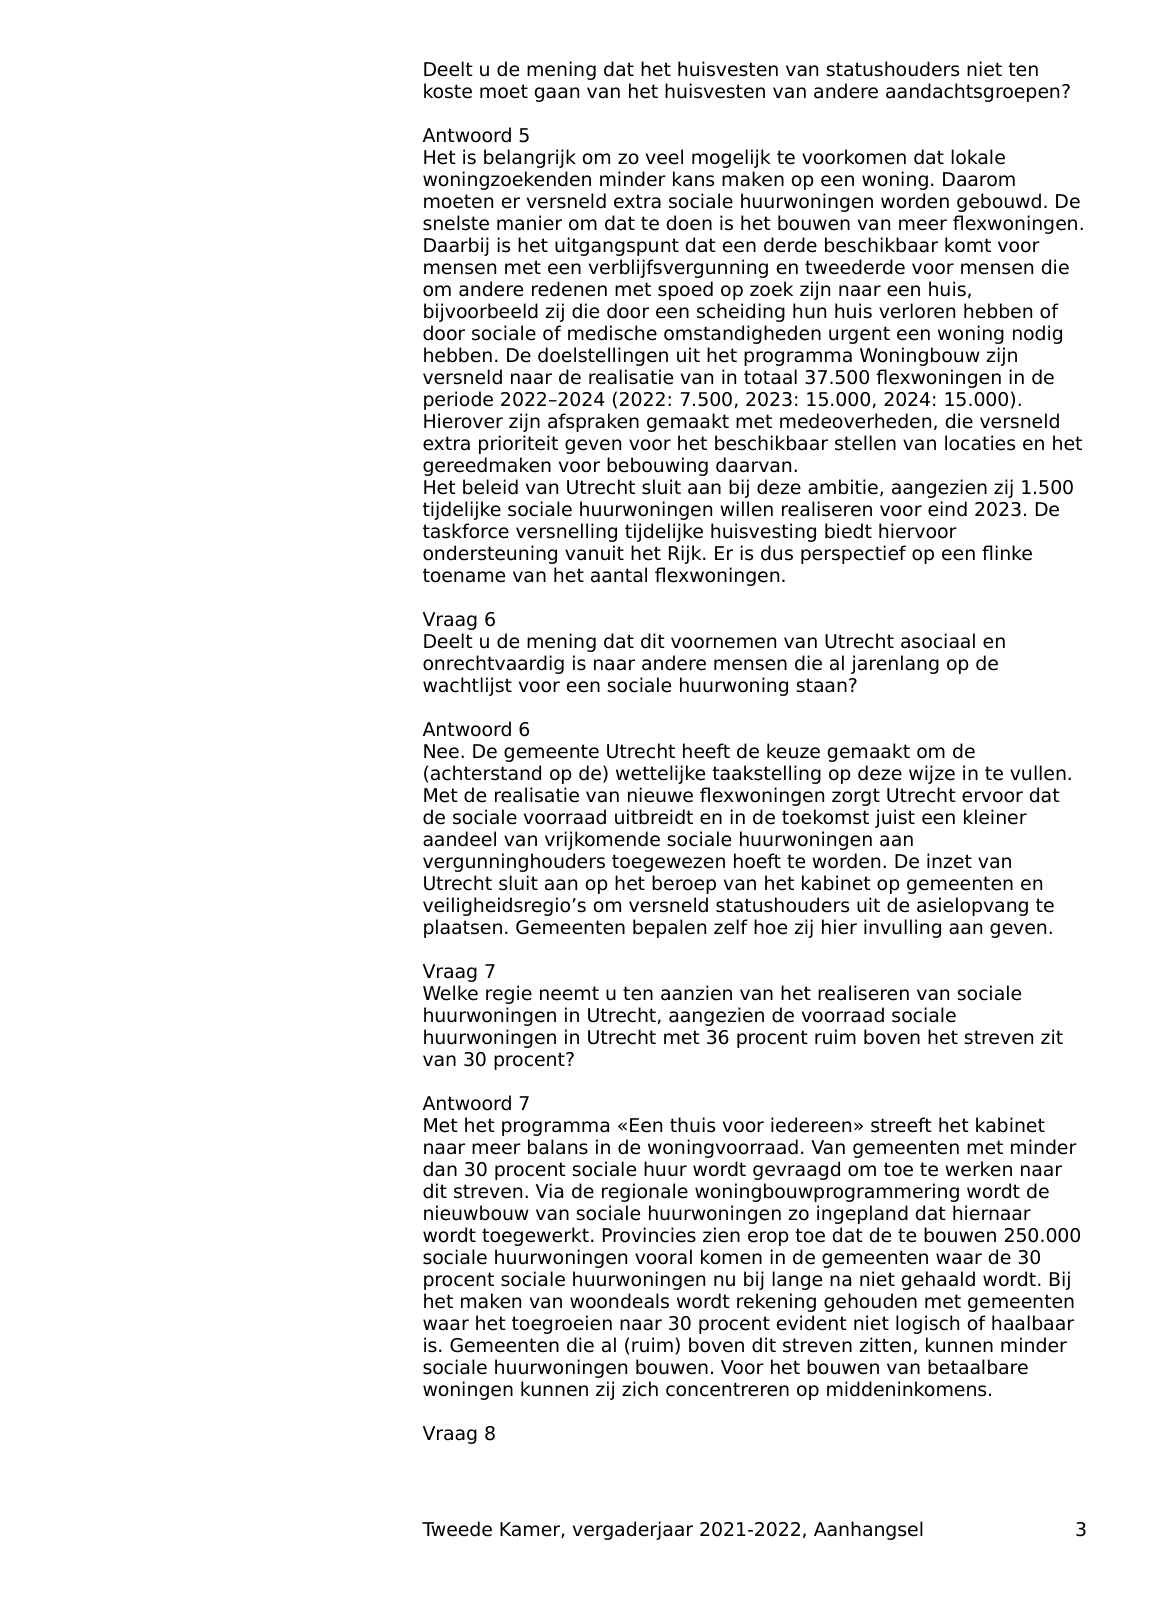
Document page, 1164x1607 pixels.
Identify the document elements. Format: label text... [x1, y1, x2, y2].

text Het is belangrijk om zo veel mogelijk te voorkomen dat lokale woningzoekenden minder kans maken op een woning. Daarom moeten er versneld extra sociale huurwoningen worden gebouwd. De snelste manier om dat te doen is het bouwen van meer flexwoningen. Daarbij is het uitgangspunt dat een derde beschikbaar komt voor mensen met een verblijfsvergunning en tweederde voor mensen die om andere redenen met spoed op zoek zijn naar een huis, bijvoorbeeld zij die door een scheiding hun huis verloren hebben of door sociale of medische omstandigheden urgent een woning nodig hebben. De doelstellingen uit het programma Woningbouw zijn versneld naar de realisatie van in totaal 37.500 flexwoningen in de periode 2022–2024 (2022: 7.500, 2023: 15.000, 2024: 15.000). Hierover zijn afspraken gemaakt met medeoverheden, die versneld extra prioriteit geven voor het beschikbaar stellen van locaties en het gereedmaken voor bebouwing daarvan. [422, 147, 1087, 477]
text Deelt u de mening dat het huisvesten van statushouders niet ten koste moet gaan van het huisvesten van andere aandachtsgroepen? [422, 59, 1087, 103]
text Nee. De gemeente Utrecht heeft de keuze gemaakt om de (achterstand op de) wettelijke taakstelling op deze wijze in te vullen. Met de realisatie van nieuwe flexwoningen zorgt Utrecht ervoor dat de sociale voorraad uitbreidt en in de toekomst juist een kleiner aandeel van vrijkomende sociale huurwoningen aan vergunninghouders toegewezen hoeft te worden. De inzet van Utrecht sluit aan op het beroep van het kabinet op gemeenten en veiligheidsregio’s om versneld statushouders uit de asielopvang te plaatsen. Gemeenten bepalen zelf hoe zij hier invulling aan geven. [422, 741, 1087, 939]
text Vraag 6 [422, 609, 1087, 631]
text Antwoord 5 [422, 125, 1087, 147]
text Antwoord 7 [422, 1093, 1087, 1115]
text Antwoord 6 [422, 719, 1087, 741]
text Vraag 7 [422, 961, 1087, 983]
text Vraag 8 [422, 1423, 1087, 1445]
text Deelt u de mening dat dit voornemen van Utrecht asociaal en onrechtvaardig is naar andere mensen die al jarenlang op de wachtlijst voor een sociale huurwoning staan? [422, 631, 1087, 697]
text Met het programma «Een thuis voor iedereen» streeft het kabinet naar meer balans in de woningvoorraad. Van gemeenten met minder dan 30 procent sociale huur wordt gevraagd om toe te werken naar dit streven. Via de regionale woningbouwprogrammering wordt de nieuwbouw van sociale huurwoningen zo ingepland dat hiernaar wordt toegewerkt. Provincies zien erop toe dat de te bouwen 250.000 sociale huurwoningen vooral komen in de gemeenten waar de 30 procent sociale huurwoningen nu bij lange na niet gehaald wordt. Bij het maken van woondeals wordt rekening gehouden met gemeenten waar het toegroeien naar 30 procent evident niet logisch of haalbaar is. Gemeenten die al (ruim) boven dit streven zitten, kunnen minder sociale huurwoningen bouwen. Voor het bouwen van betaalbare woningen kunnen zij zich concentreren op middeninkomens. [422, 1115, 1087, 1401]
text Het beleid van Utrecht sluit aan bij deze ambitie, aangezien zij 1.500 tijdelijke sociale huurwoningen willen realiseren voor eind 2023. De taskforce versnelling tijdelijke huisvesting biedt hiervoor ondersteuning vanuit het Rijk. Er is dus perspectief op een flinke toename van het aantal flexwoningen. [422, 477, 1087, 587]
text Welke regie neemt u ten aanzien van het realiseren van sociale huurwoningen in Utrecht, aangezien de voorraad sociale huurwoningen in Utrecht met 36 procent ruim boven het streven zit van 30 procent? [422, 983, 1087, 1071]
